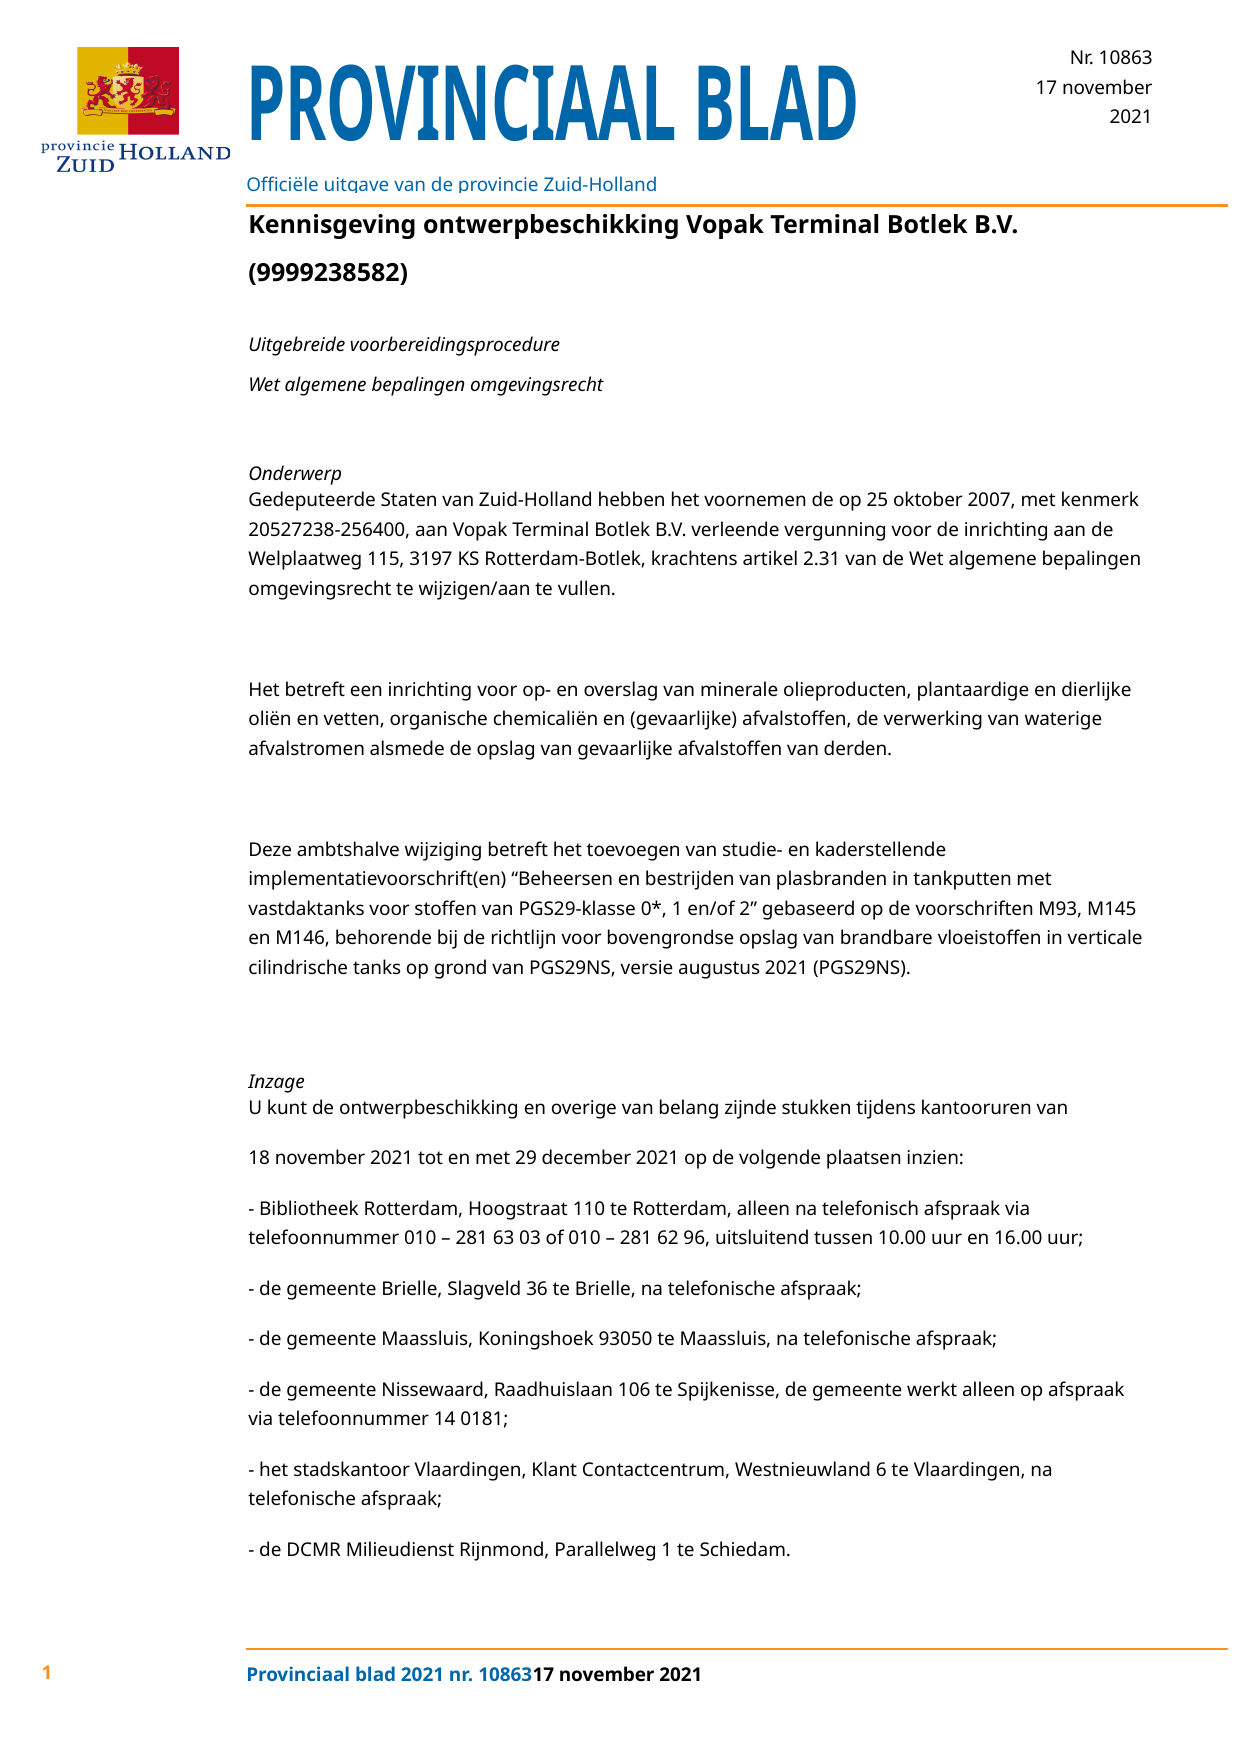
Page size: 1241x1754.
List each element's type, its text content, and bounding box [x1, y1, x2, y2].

text U kunt de ontwerpbeschikking en overige van belang zijnde stukken tijdens kantooruren van [248, 1094, 1152, 1120]
text Uitgebreide voorbereidingsprocedure [248, 331, 1152, 357]
text Wet algemene bepalingen omgevingsrecht [248, 371, 1152, 396]
text Inzage [248, 1068, 1152, 1094]
text Gedeputeerde Staten van Zuid-Holland hebben het voornemen de op 25 oktober 2007, met kenmerk 20527238-256400, aan Vopak Terminal Botlek B.V. verleende vergunning voor de inrichting aan de Welplaatweg 115, 3197 KS Rotterdam-Botlek, krachtens artikel 2.31 van de Wet algemene bepalingen omgevingsrecht te wijzigen/aan te vullen. [248, 486, 1152, 601]
text Deze ambtshalve wijziging betreft het toevoegen van studie- en kaderstellende implementatievoorschrift(en) “Beheersen en bestrijden van plasbranden in tankputten met vastdaktanks voor stoffen van PGS29-klasse 0*, 1 en/of 2” gebaseerd op de voorschriften M93, M145 en M146, behorende bij de richtlijn voor bovengrondse opslag van brandbare vloeistoffen in verticale cilindrische tanks op grond van PGS29NS, versie augustus 2021 (PGS29NS). [248, 836, 1152, 980]
text - de gemeente Nissewaard, Raadhuislaan 106 te Spijkenisse, de gemeente werkt alleen op afspraak via telefoonnummer 14 0181; [248, 1376, 1152, 1431]
text Onderwerp [248, 460, 1152, 486]
text - Bibliotheek Rotterdam, Hoogstraat 110 te Rotterdam, alleen na telefonisch afspraak via telefoonnummer 010 – 281 63 03 of 010 – 281 62 96, uitsluitend tussen 10.00 uur en 16.00 uur; [248, 1195, 1152, 1250]
picture [41, 47, 231, 172]
text - de gemeente Brielle, Slagveld 36 te Brielle, na telefonische afspraak; [248, 1275, 1152, 1301]
text - de gemeente Maassluis, Koningshoek 93050 te Maassluis, na telefonische afspraak; [248, 1325, 1152, 1351]
text - het stadskantoor Vlaardingen, Klant Contactcentrum, Westnieuwland 6 te Vlaardingen, na telefonische afspraak; [248, 1456, 1152, 1511]
text 18 november 2021 tot en met 29 december 2021 op de volgende plaatsen inzien: [248, 1144, 1152, 1170]
text - de DCMR Milieudienst Rijnmond, Parallelweg 1 te Schiedam. [248, 1536, 1152, 1562]
text Het betreft een inrichting voor op- en overslag van minerale olieproducten, plantaardige en dierlijke oliën en vetten, organische chemicaliën en (gevaarlijke) afvalstoffen, de verwerking van waterige afvalstromen alsmede de opslag van gevaarlijke afvalstoffen van derden. [248, 676, 1152, 761]
text Kennisgeving ontwerpbeschikking Vopak Terminal Botlek B.V. (9999238582) [248, 207, 1152, 288]
